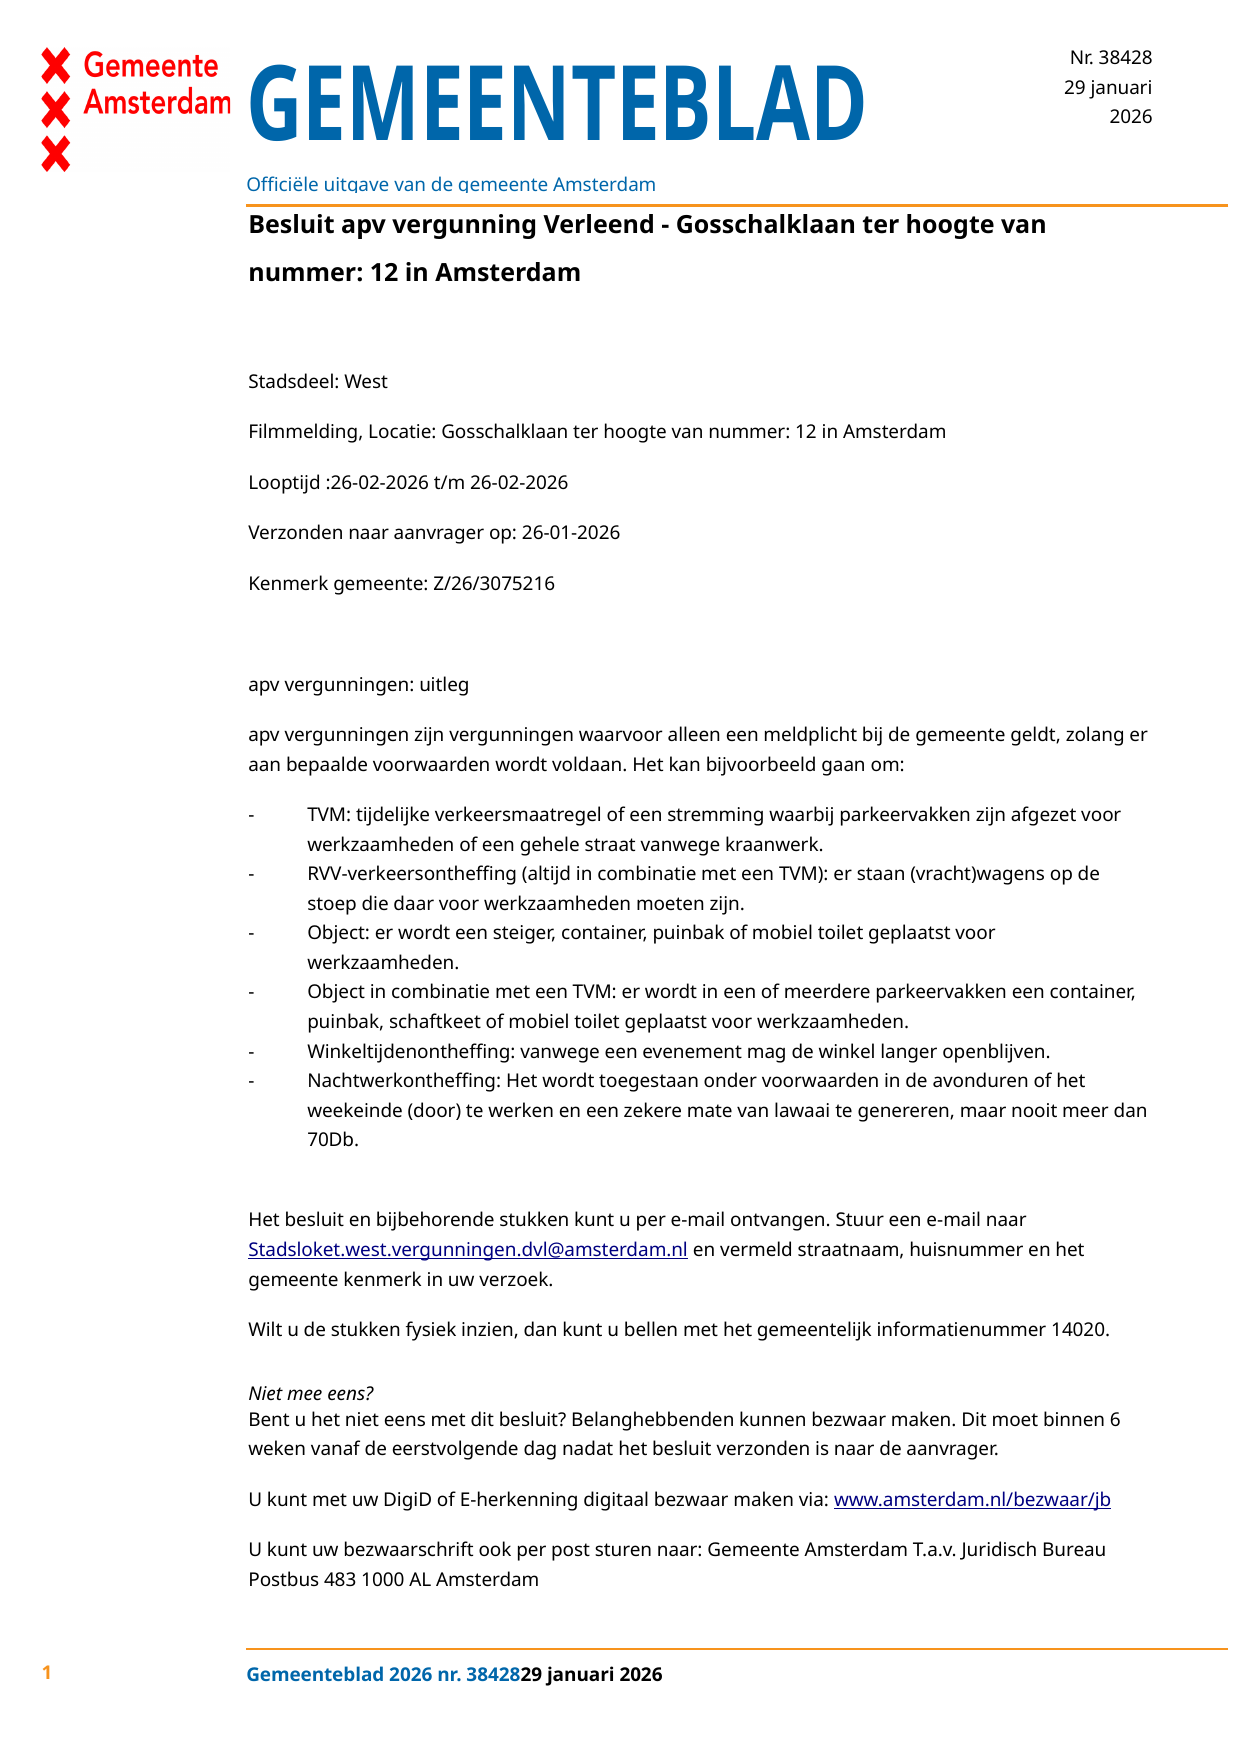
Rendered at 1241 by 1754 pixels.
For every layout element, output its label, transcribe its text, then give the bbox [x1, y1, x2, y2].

text apv vergunningen: uitleg [248, 671, 1152, 697]
text Stadsdeel: West [248, 368, 1152, 394]
list Nachtwerkontheffing: Het wordt toegestaan onder voorwaarden in de avonduren of het weekeinde (door) te werken en een zekere mate van lawaai te genereren, maar nooit meer dan 70Db. [248, 1067, 1152, 1152]
list TVM: tijdelijke verkeersmaatregel of een stremming waarbij parkeervakken zijn afgezet voor werkzaamheden of een gehele straat vanwege kraanwerk. [248, 801, 1152, 857]
text Looptijd :26-02-2026 t/m 26-02-2026 [248, 469, 1152, 495]
picture [41, 47, 231, 172]
text Wilt u de stukken fysiek inzien, dan kunt u bellen met het gemeentelijk informatienummer 14020. [248, 1316, 1152, 1342]
text Verzonden naar aanvrager op: 26-01-2026 [248, 519, 1152, 545]
text Kenmerk gemeente: Z/26/3075216 [248, 570, 1152, 596]
text Bent u het niet eens met dit besluit? Belanghebbenden kunnen bezwaar maken. Dit moet binnen 6 weken vanaf de eerstvolgende dag nadat het besluit verzonden is naar de aanvrager. [248, 1406, 1152, 1461]
list RVV-verkeersontheffing (altijd in combinatie met een TVM): er staan (vracht)wagens op de stoep die daar voor werkzaamheden moeten zijn. [248, 860, 1152, 916]
text Besluit apv vergunning Verleend - Gosschalklaan ter hoogte van nummer: 12 in Amsterdam [248, 207, 1152, 288]
list Object in combinatie met een TVM: er wordt in een of meerdere parkeervakken een container, puinbak, schaftkeet of mobiel toilet geplaatst voor werkzaamheden. [248, 979, 1152, 1034]
text U kunt met uw DigiD of E-herkenning digitaal bezwaar maken via: www.amsterdam.nl/bezwaar/jb [248, 1486, 1152, 1512]
text Niet mee eens? [248, 1380, 1152, 1406]
text U kunt uw bezwaarschrift ook per post sturen naar: Gemeente Amsterdam T.a.v. Juridisch Bureau Postbus 483 1000 AL Amsterdam [248, 1536, 1152, 1592]
text Het besluit en bijbehorende stukken kunt u per e-mail ontvangen. Stuur een e-mail naar Stadsloket.west.vergunningen.dvl@amsterdam.nl en vermeld straatnaam, huisnummer en het gemeente kenmerk in uw verzoek. [248, 1207, 1152, 1292]
list Object: er wordt een steiger, container, puinbak of mobiel toilet geplaatst voor werkzaamheden. [248, 919, 1152, 975]
text apv vergunningen zijn vergunningen waarvoor alleen een meldplicht bij de gemeente geldt, zolang er aan bepaalde voorwaarden wordt voldaan. Het kan bijvoorbeeld gaan om: [248, 721, 1152, 777]
text Filmmelding, Locatie: Gosschalklaan ter hoogte van nummer: 12 in Amsterdam [248, 419, 1152, 444]
list Winkeltijdenontheffing: vanwege een evenement mag de winkel langer openblijven. [248, 1038, 1152, 1064]
